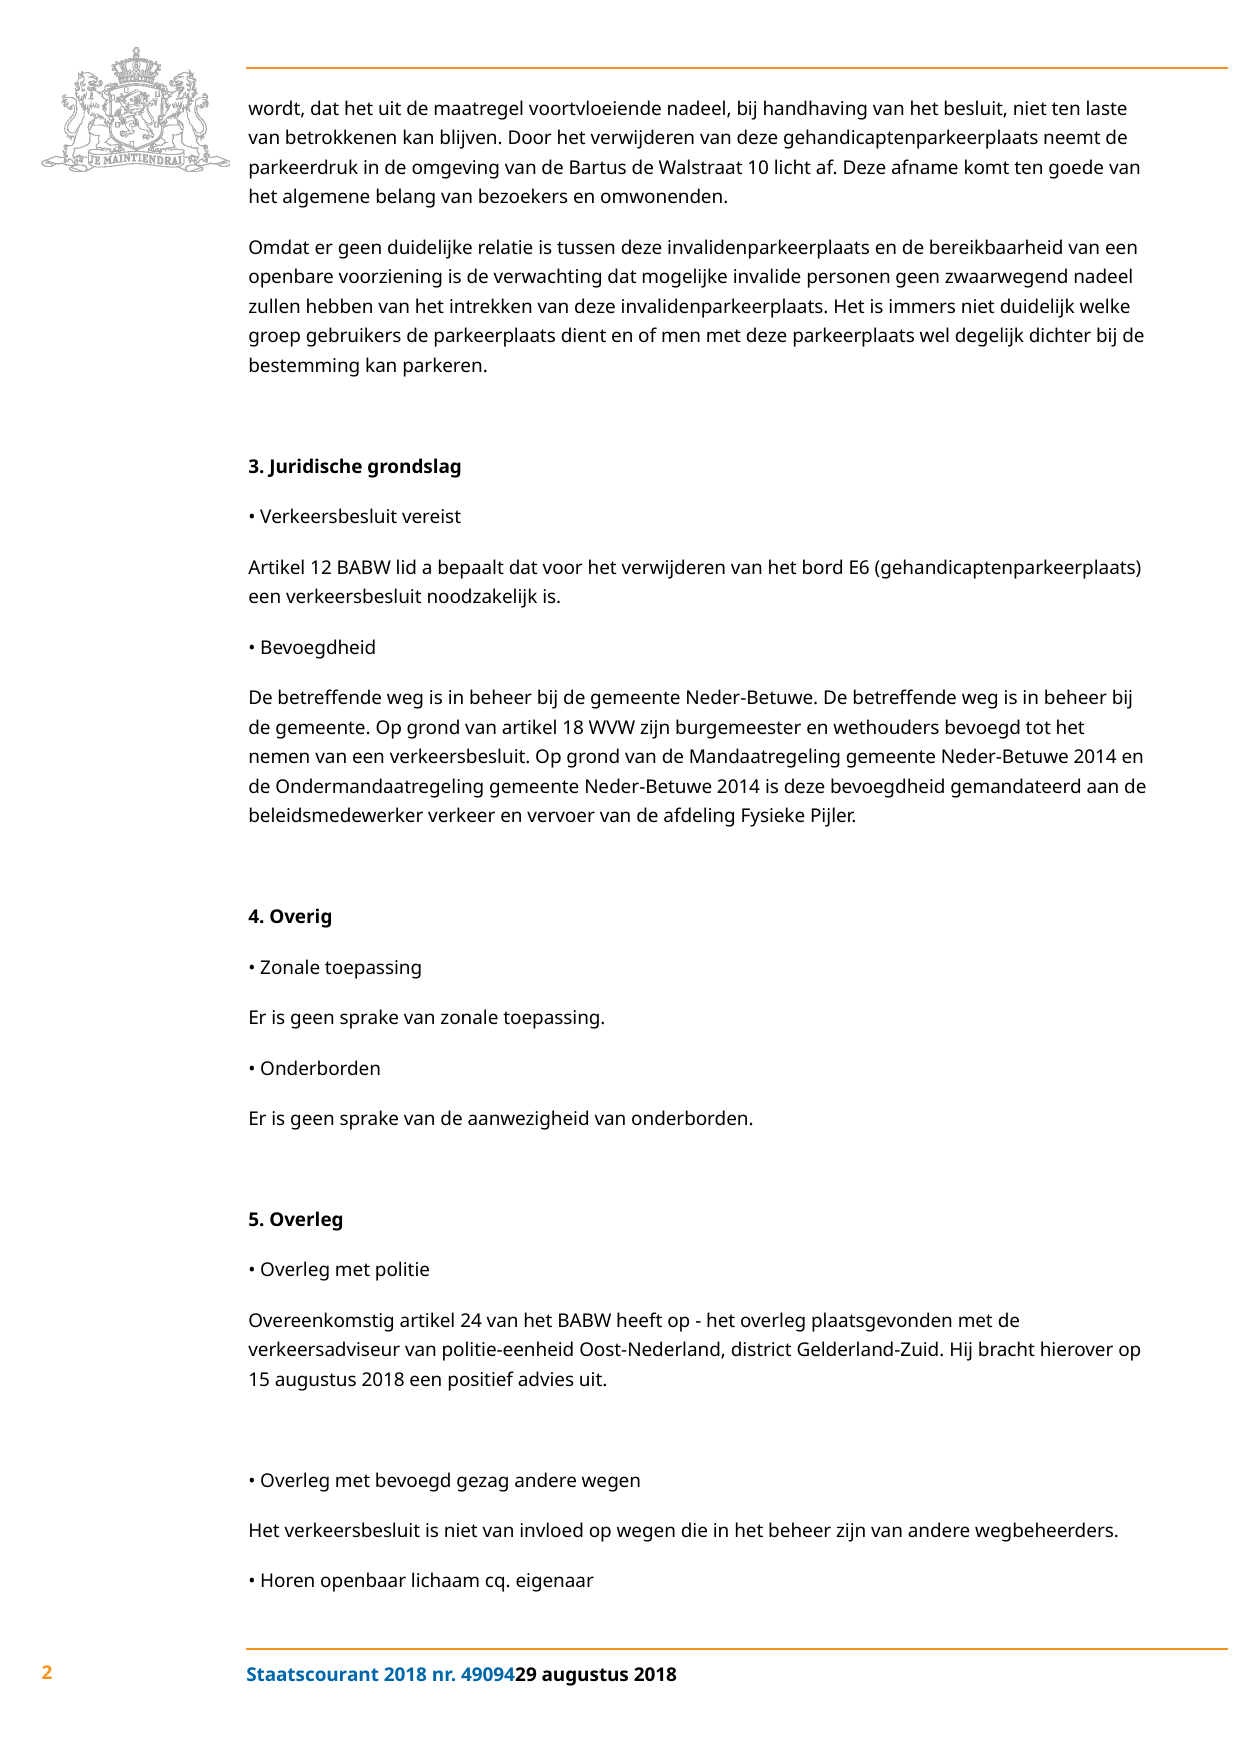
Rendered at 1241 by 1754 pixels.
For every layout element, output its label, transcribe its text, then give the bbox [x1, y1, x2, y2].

text Omdat er geen duidelijke relatie is tussen deze invalidenparkeerplaats en de bereikbaarheid van een openbare voorziening is de verwachting dat mogelijke invalide personen geen zwaarwegend nadeel zullen hebben van het intrekken van deze invalidenparkeerplaats. Het is immers niet duidelijk welke groep gebruikers de parkeerplaats dient en of men met deze parkeerplaats wel degelijk dichter bij de bestemming kan parkeren. [248, 234, 1152, 378]
picture [41, 47, 231, 172]
text Er is geen sprake van de aanwezigheid van onderborden. [248, 1105, 1152, 1131]
text • Onderborden [248, 1055, 1152, 1081]
text • Overleg met politie [248, 1256, 1152, 1282]
text • Bevoegdheid [248, 634, 1152, 660]
text Overeenkomstig artikel 24 van het BABW heeft op - het overleg plaatsgevonden met de verkeersadviseur van politie-eenheid Oost-Nederland, district Gelderland-Zuid. Hij bracht hierover op 15 augustus 2018 een positief advies uit. [248, 1307, 1152, 1392]
text 4. Overig [248, 903, 1152, 929]
text • Verkeersbesluit vereist [248, 503, 1152, 529]
text Er is geen sprake van zonale toepassing. [248, 1004, 1152, 1030]
text 3. Juridische grondslag [248, 453, 1152, 479]
text wordt, dat het uit de maatregel voortvloeiende nadeel, bij handhaving van het besluit, niet ten laste van betrokkenen kan blijven. Door het verwijderen van deze gehandicaptenparkeerplaats neemt de parkeerdruk in de omgeving van de Bartus de Walstraat 10 licht af. Deze afname komt ten goede van het algemene belang van bezoekers en omwonenden. [248, 95, 1152, 209]
text • Horen openbaar lichaam cq. eigenaar [248, 1568, 1152, 1593]
text Artikel 12 BABW lid a bepaalt dat voor het verwijderen van het bord E6 (gehandicaptenparkeerplaats) een verkeersbesluit noodzakelijk is. [248, 554, 1152, 609]
text Het verkeersbesluit is niet van invloed op wegen die in het beheer zijn van andere wegbeheerders. [248, 1517, 1152, 1543]
text De betreffende weg is in beheer bij de gemeente Neder-Betuwe. De betreffende weg is in beheer bij de gemeente. Op grond van artikel 18 WVW zijn burgemeester en wethouders bevoegd tot het nemen van een verkeersbesluit. Op grond van de Mandaatregeling gemeente Neder-Betuwe 2014 en de Ondermandaatregeling gemeente Neder-Betuwe 2014 is deze bevoegdheid gemandateerd aan de beleidsmedewerker verkeer en vervoer van de afdeling Fysieke Pijler. [248, 684, 1152, 828]
text • Zonale toepassing [248, 954, 1152, 980]
text • Overleg met bevoegd gezag andere wegen [248, 1467, 1152, 1493]
text 5. Overleg [248, 1206, 1152, 1232]
